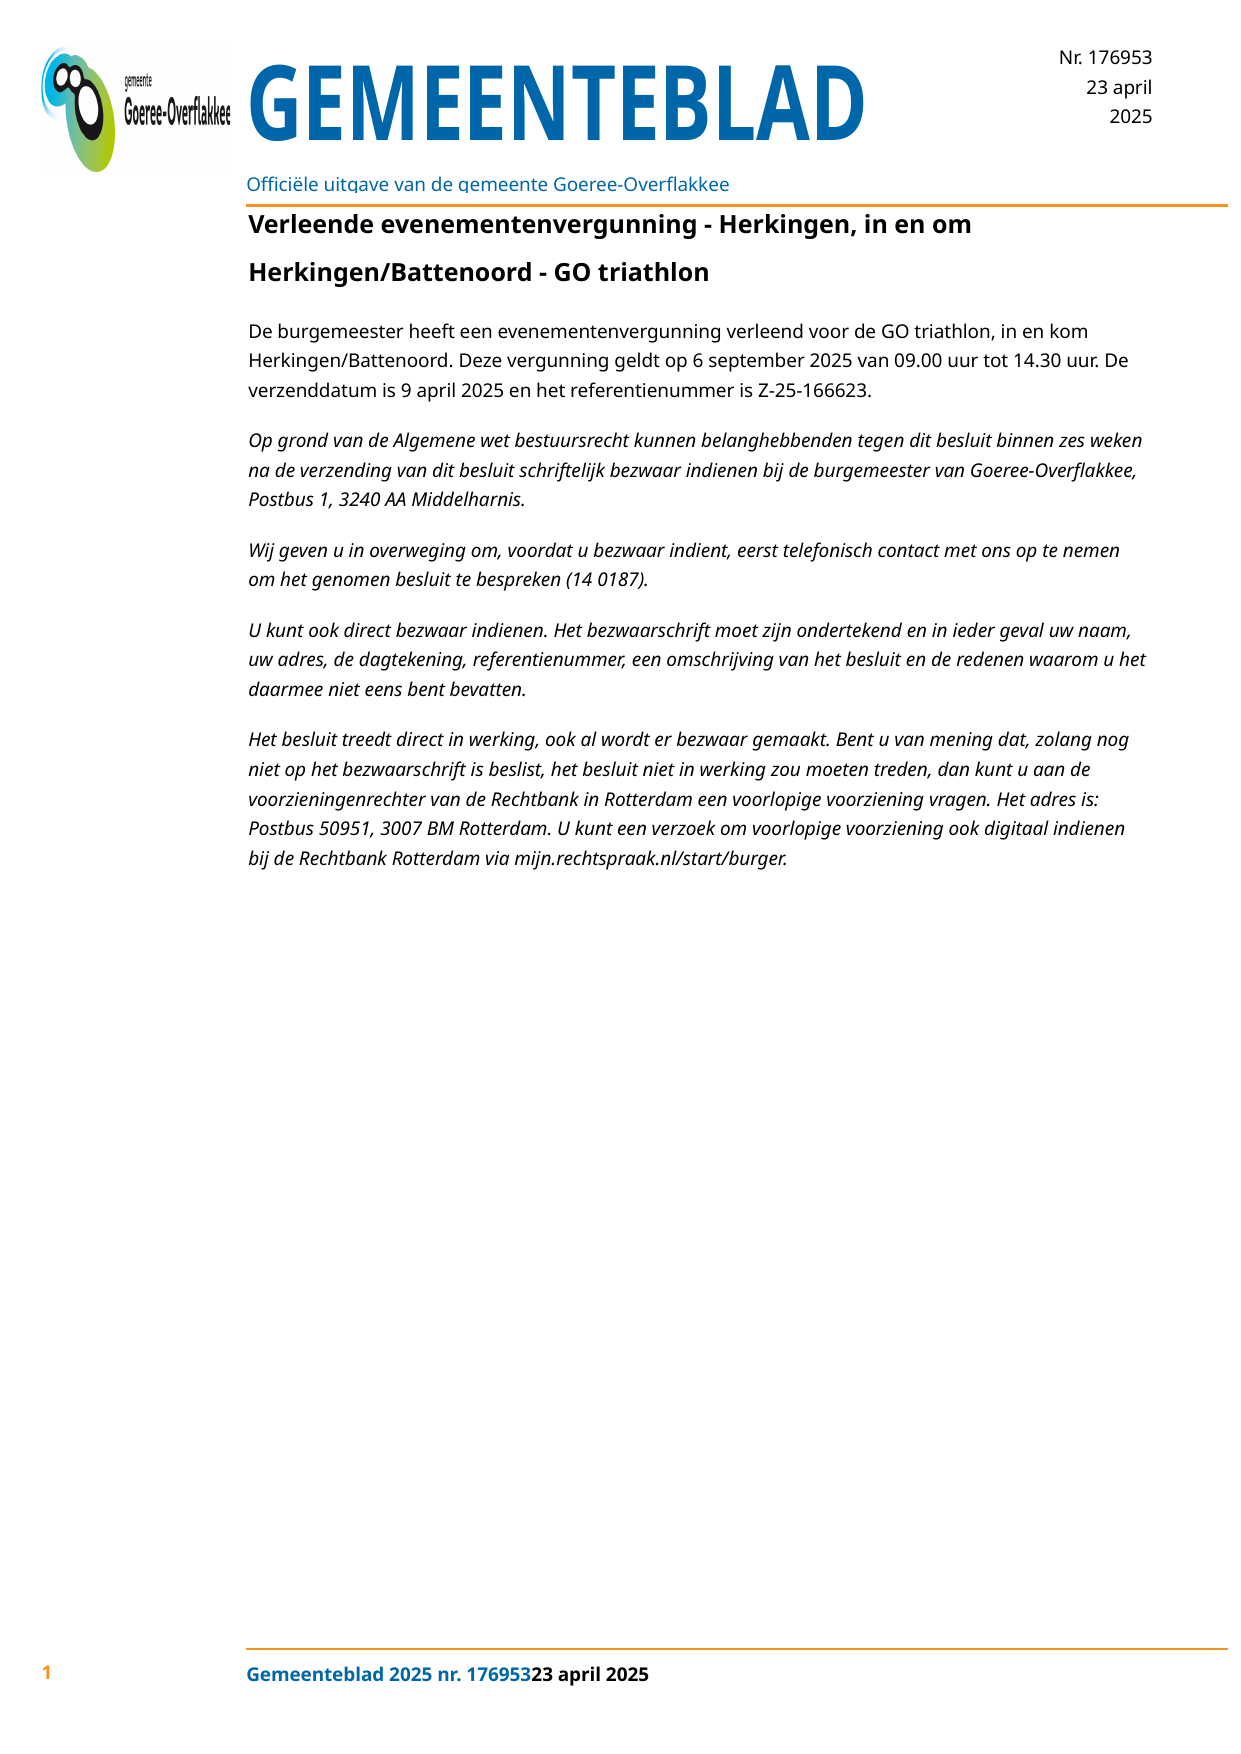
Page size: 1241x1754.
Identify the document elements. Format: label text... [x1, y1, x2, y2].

text U kunt ook direct bezwaar indienen. Het bezwaarschrift moet zijn ondertekend en in ieder geval uw naam, uw adres, de dagtekening, referentienummer, een omschrijving van het besluit en de redenen waarom u het daarmee niet eens bent bevatten. [248, 617, 1152, 702]
text Op grond van de Algemene wet bestuursrecht kunnen belanghebbenden tegen dit besluit binnen zes weken na de verzending van dit besluit schriftelijk bezwaar indienen bij de burgemeester van Goeree-Overflakkee, Postbus 1, 3240 AA Middelharnis. [248, 427, 1152, 512]
text Verleende evenementenvergunning - Herkingen, in en om Herkingen/Battenoord - GO triathlon [248, 207, 1152, 288]
text De burgemeester heeft een evenementenvergunning verleend voor de GO triathlon, in en kom Herkingen/Battenoord. Deze vergunning geldt op 6 september 2025 van 09.00 uur tot 14.30 uur. De verzenddatum is 9 april 2025 en het referentienummer is Z-25-166623. [248, 318, 1152, 403]
picture [41, 47, 231, 172]
text Wij geven u in overweging om, voordat u bezwaar indient, eerst telefonisch contact met ons op te nemen om het genomen besluit te bespreken (14 0187). [248, 537, 1152, 592]
text Het besluit treedt direct in werking, ook al wordt er bezwaar gemaakt. Bent u van mening dat, zolang nog niet op het bezwaarschrift is beslist, het besluit niet in werking zou moeten treden, dan kunt u aan de voorzieningenrechter van de Rechtbank in Rotterdam een voorlopige voorziening vragen. Het adres is: Postbus 50951, 3007 BM Rotterdam. U kunt een verzoek om voorlopige voorziening ook digitaal indienen bij de Rechtbank Rotterdam via mijn.rechtspraak.nl/start/burger. [248, 727, 1152, 871]
